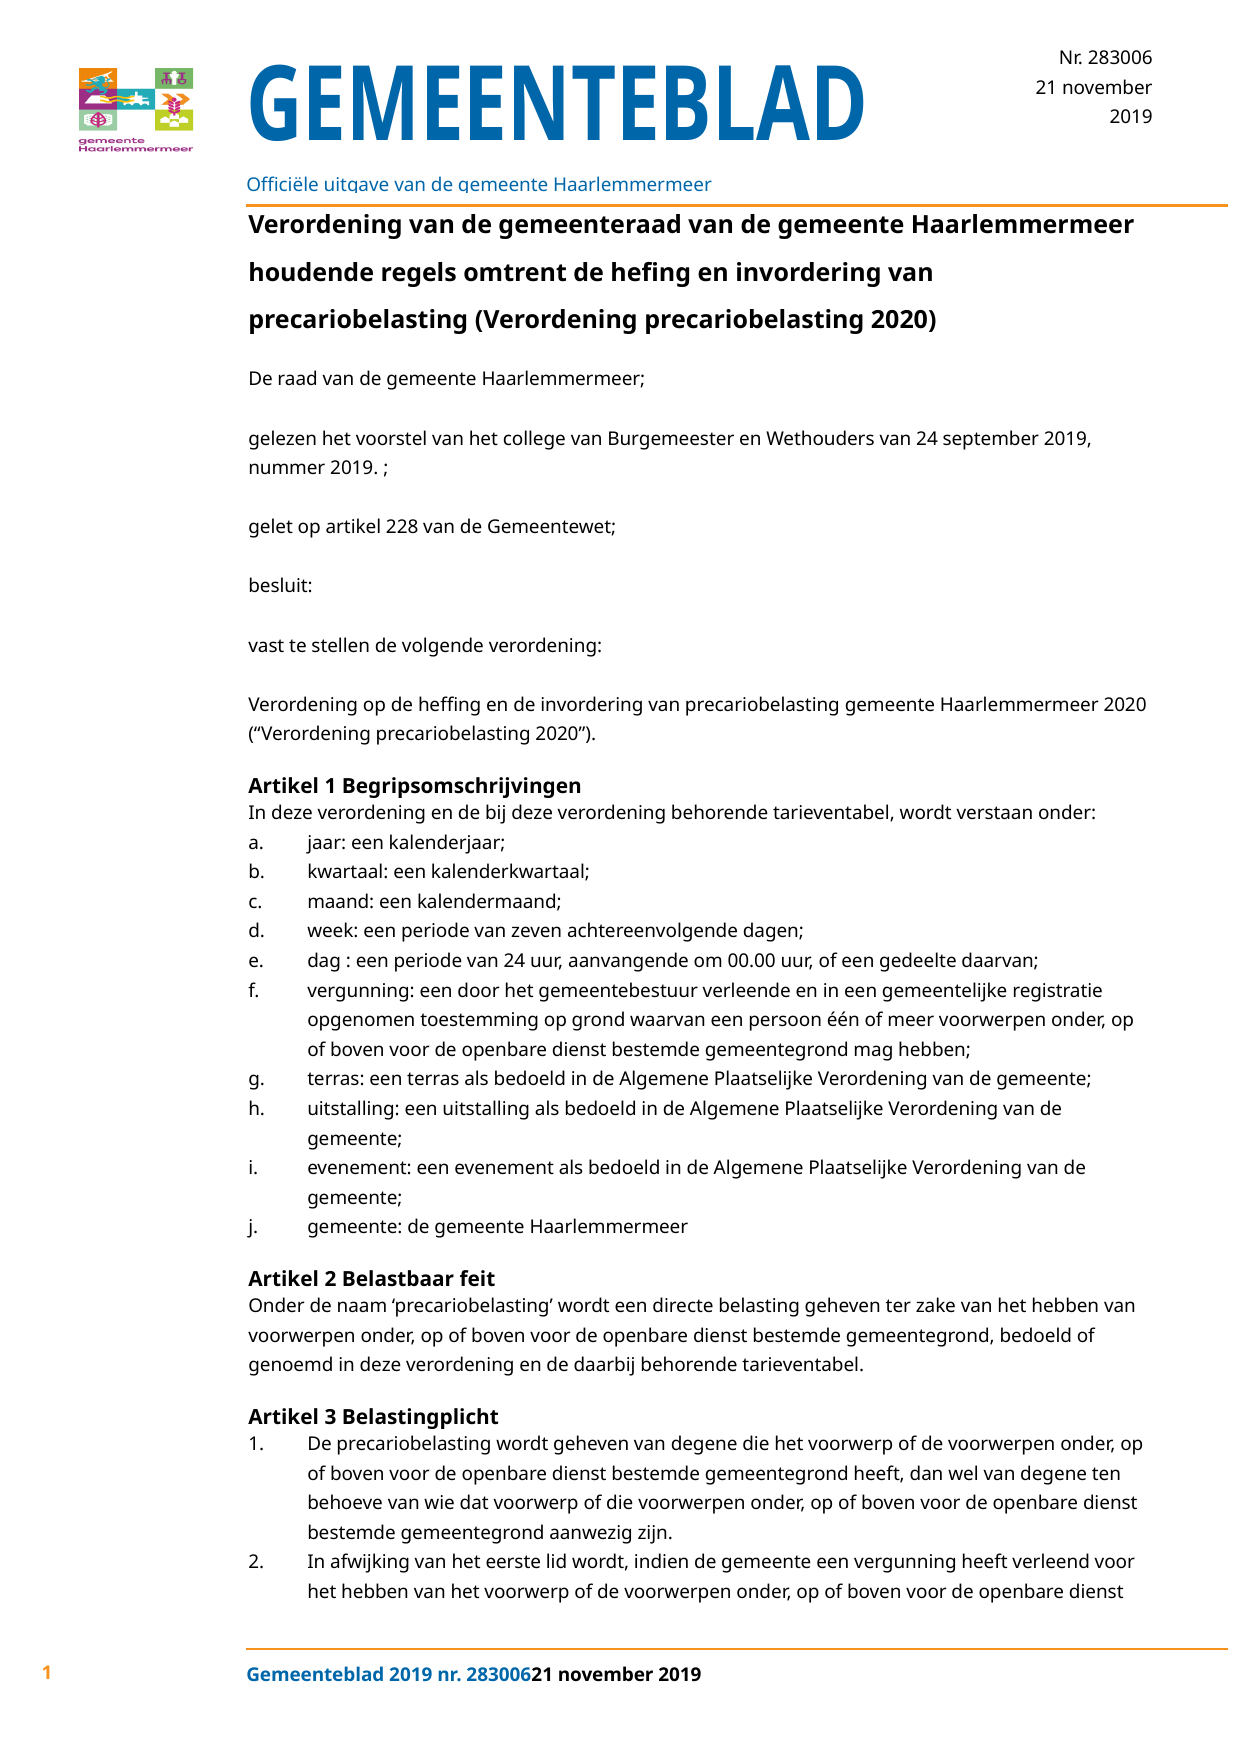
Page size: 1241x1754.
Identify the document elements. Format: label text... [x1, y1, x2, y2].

list maand: een kalendermaand; [248, 888, 1152, 914]
list week: een periode van zeven achtereenvolgende dagen; [248, 918, 1152, 943]
text Onder de naam ‘precariobelasting’ wordt een directe belasting geheven ter zake van het hebben van voorwerpen onder, op of boven voor de openbare dienst bestemde gemeentegrond, bedoeld of genoemd in deze verordening en de daarbij behorende tarieventabel. [248, 1292, 1152, 1377]
text besluit: [248, 573, 1152, 598]
picture [41, 47, 231, 172]
text Artikel 1 Begripsomschrijvingen [248, 771, 1152, 799]
list In afwijking van het eerste lid wordt, indien de gemeente een vergunning heeft verleend voor het hebben van het voorwerp of de voorwerpen onder, op of boven voor de openbare dienst [248, 1549, 1152, 1604]
list uitstalling: een uitstalling als bedoeld in de Algemene Plaatselijke Verordening van de gemeente; [248, 1095, 1152, 1151]
list kwartaal: een kalenderkwartaal; [248, 858, 1152, 884]
list De precariobelasting wordt geheven van degene die het voorwerp of de voorwerpen onder, op of boven voor de openbare dienst bestemde gemeentegrond heeft, dan wel van degene ten behoeve van wie dat voorwerp of die voorwerpen onder, op of boven voor de openbare dienst bestemde gemeentegrond aanwezig zijn. [248, 1430, 1152, 1545]
text (“Verordening precariobelasting 2020”). [248, 721, 1152, 746]
text Verordening op de heffing en de invordering van precariobelasting gemeente Haarlemmermeer 2020 [248, 691, 1152, 717]
text Verordening van de gemeenteraad van de gemeente Haarlemmermeer houdende regels omtrent de hefing en invordering van precariobelasting (Verordening precariobelasting 2020) [248, 207, 1152, 336]
text Artikel 3 Belastingplicht [248, 1402, 1152, 1430]
list terras: een terras als bedoeld in de Algemene Plaatselijke Verordening van de gemeente; [248, 1066, 1152, 1091]
list evenement: een evenement als bedoeld in de Algemene Plaatselijke Verordening van de gemeente; [248, 1154, 1152, 1210]
list vergunning: een door het gemeentebestuur verleende en in een gemeentelijke registratie opgenomen toestemming op grond waarvan een persoon één of meer voorwerpen onder, op of boven voor de openbare dienst bestemde gemeentegrond mag hebben; [248, 977, 1152, 1062]
text Artikel 2 Belastbaar feit [248, 1264, 1152, 1292]
list jaar: een kalenderjaar; [248, 829, 1152, 855]
text De raad van de gemeente Haarlemmermeer; [248, 366, 1152, 391]
text gelezen het voorstel van het college van Burgemeester en Wethouders van 24 september 2019, nummer 2019. ; [248, 425, 1152, 480]
text In deze verordening en de bij deze verordening behorende tarieventabel, wordt verstaan onder: [248, 799, 1152, 825]
text gelet op artikel 228 van de Gemeentewet; [248, 513, 1152, 539]
list gemeente: de gemeente Haarlemmermeer [248, 1213, 1152, 1239]
list dag : een periode van 24 uur, aanvangende om 00.00 uur, of een gedeelte daarvan; [248, 947, 1152, 973]
text vast te stellen de volgende verordening: [248, 632, 1152, 657]
